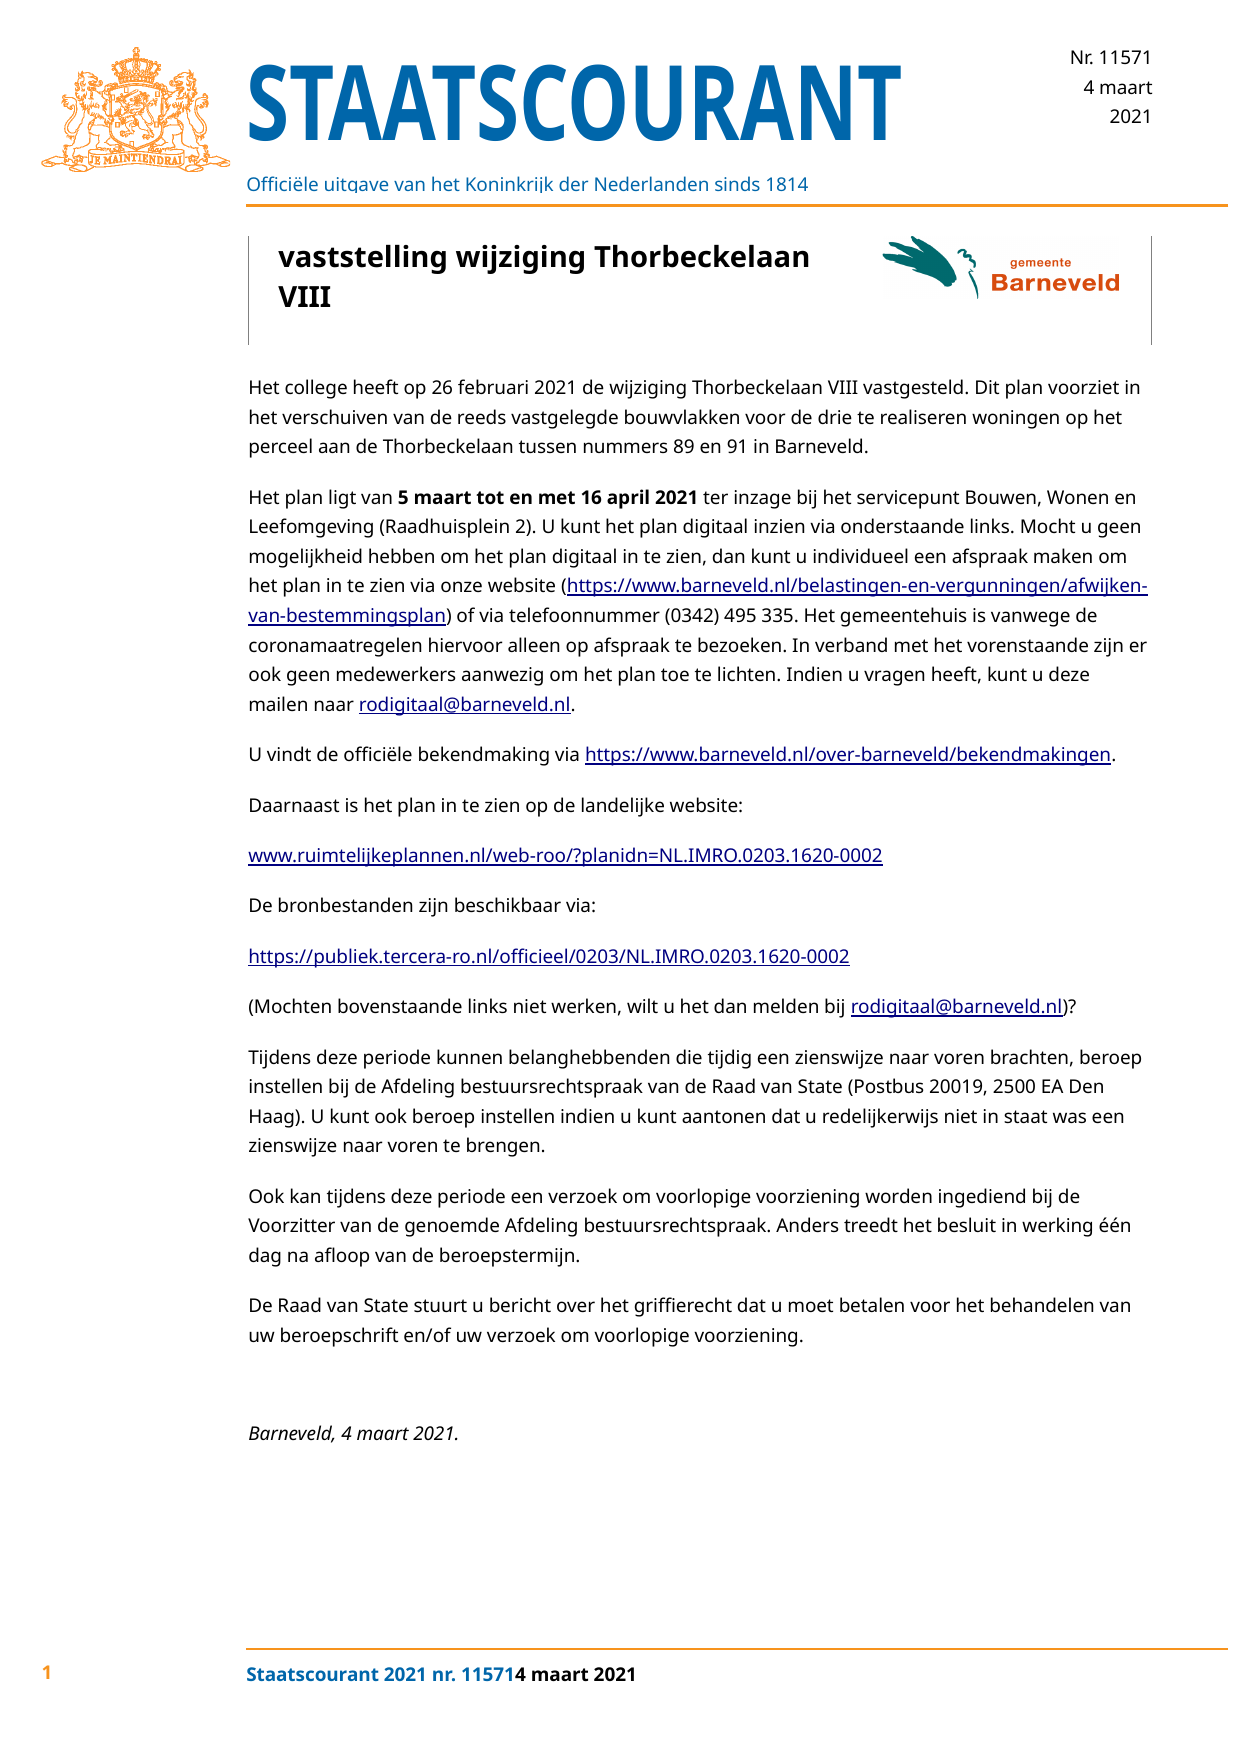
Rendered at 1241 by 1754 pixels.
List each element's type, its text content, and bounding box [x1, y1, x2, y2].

text https://publiek.tercera-ro.nl/officieel/0203/NL.IMRO.0203.1620-0002 [248, 943, 1152, 969]
text Tijdens deze periode kunnen belanghebbenden die tijdig een zienswijze naar voren brachten, beroep instellen bij de Afdeling bestuursrechtspraak van de Raad van State (Postbus 20019, 2500 EA Den Haag). U kunt ook beroep instellen indien u kunt aantonen dat u redelijkerwijs niet in staat was een zienswijze naar voren te brengen. [248, 1044, 1152, 1158]
picture [882, 236, 1119, 299]
text Ook kan tijdens deze periode een verzoek om voorlopige voorziening worden ingediend bij de Voorzitter van de genoemde Afdeling bestuursrechtspraak. Anders treedt het besluit in werking één dag na afloop van de beroepstermijn. [248, 1183, 1152, 1268]
text www.ruimtelijkeplannen.nl/web-roo/?planidn=NL.IMRO.0203.1620-0002 [248, 842, 1152, 868]
text Barneveld, 4 maart 2021. [248, 1420, 1152, 1446]
text U vindt de officiële bekendmaking via https://www.barneveld.nl/over-barneveld/bekendmakingen. [248, 741, 1152, 767]
text Het plan ligt van 5 maart tot en met 16 april 2021 ter inzage bij het servicepunt Bouwen, Wonen en Leefomgeving (Raadhuisplein 2). U kunt het plan digitaal inzien via onderstaande links. Mocht u geen mogelijkheid hebben om het plan digitaal in te zien, dan kunt u individueel een afspraak maken om het plan in te zien via onze website (https://www.barneveld.nl/belastingen-en-vergunningen/afwijken-van-bestemmingsplan) of via telefoonnummer (0342) 495 335. Het gemeentehuis is vanwege de coronamaatregelen hiervoor alleen op afspraak te bezoeken. In verband met het vorenstaande zijn er ook geen medewerkers aanwezig om het plan toe te lichten. Indien u vragen heeft, kunt u deze mailen naar rodigitaal@barneveld.nl. [248, 484, 1152, 717]
table_header [850, 236, 1151, 345]
picture [41, 47, 231, 172]
text Het college heeft op 26 februari 2021 de wijziging Thorbeckelaan VIII vastgesteld. Dit plan voorziet in het verschuiven van de reeds vastgelegde bouwvlakken voor de drie te realiseren woningen op het perceel aan de Thorbeckelaan tussen nummers 89 en 91 in Barneveld. [248, 374, 1152, 459]
text De bronbestanden zijn beschikbaar via: [248, 893, 1152, 918]
text De Raad van State stuurt u bericht over het griffierecht dat u moet betalen voor het behandelen van uw beroepschrift en/of uw verzoek om voorlopige voorziening. [248, 1293, 1152, 1348]
table_header vaststelling wijziging Thorbeckelaan VIII [249, 236, 850, 345]
text (Mochten bovenstaande links niet werken, wilt u het dan melden bij rodigitaal@barneveld.nl)? [248, 993, 1152, 1019]
text Daarnaast is het plan in te zien op de landelijke website: [248, 792, 1152, 817]
